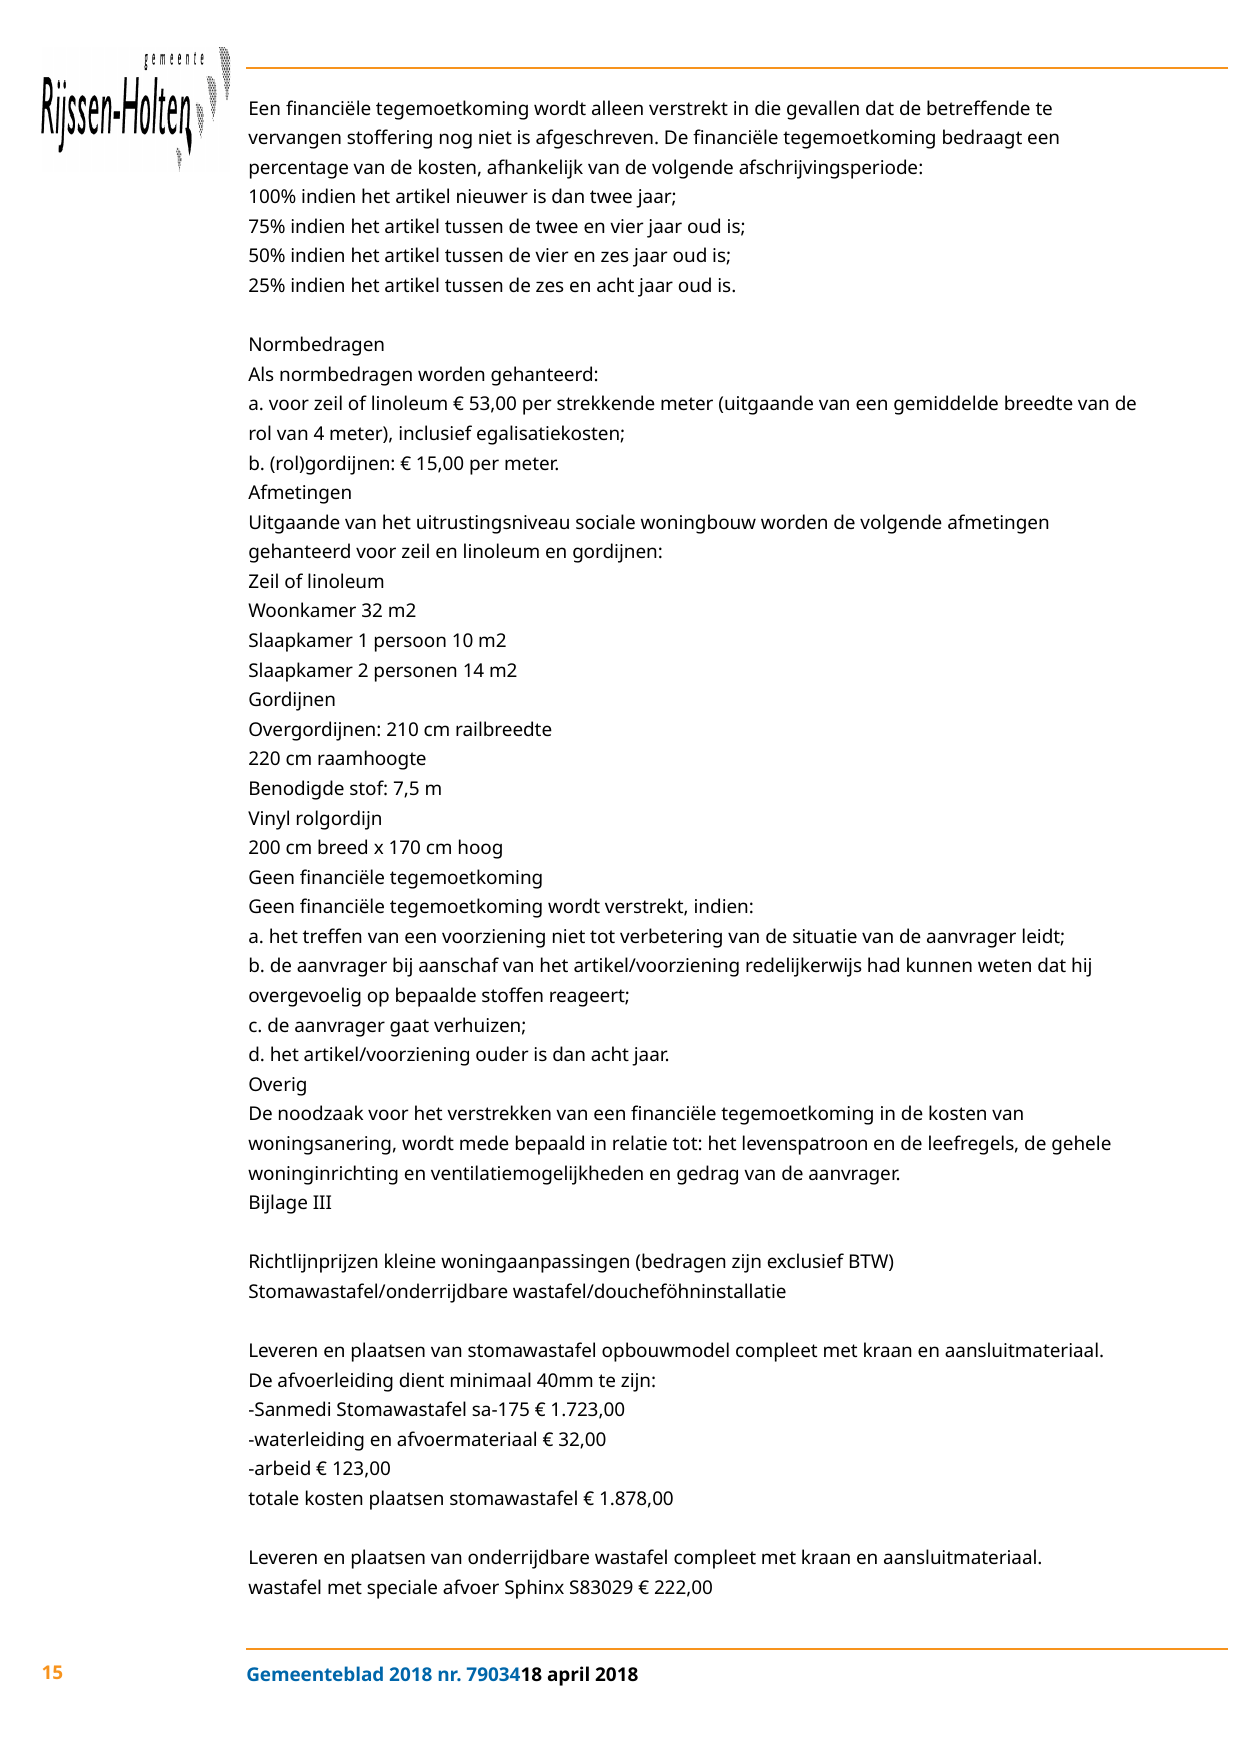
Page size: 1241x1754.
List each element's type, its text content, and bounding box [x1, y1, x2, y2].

text Slaapkamer 2 personen 14 m2 [248, 657, 1152, 683]
text wastafel met speciale afvoer Sphinx S83029 € 222,00 [248, 1574, 1152, 1600]
text Overgordijnen: 210 cm railbreedte [248, 716, 1152, 742]
text b. (rol)gordijnen: € 15,00 per meter. [248, 450, 1152, 476]
text Uitgaande van het uitrustingsniveau sociale woningbouw worden de volgende afmetingen gehanteerd voor zeil en linoleum en gordijnen: [248, 509, 1152, 564]
text Leveren en plaatsen van stomawastafel opbouwmodel compleet met kraan en aansluitmateriaal. [248, 1337, 1152, 1363]
text Een financiële tegemoetkoming wordt alleen verstrekt in die gevallen dat de betreffende te vervangen stoffering nog niet is afgeschreven. De financiële tegemoetkoming bedraagt een percentage van de kosten, afhankelijk van de volgende afschrijvingsperiode: [248, 95, 1152, 180]
text Benodigde stof: 7,5 m [248, 775, 1152, 801]
text -Sanmedi Stomawastafel sa-175 € 1.723,00 [248, 1396, 1152, 1422]
text Slaapkamer 1 persoon 10 m2 [248, 627, 1152, 653]
text Woonkamer 32 m2 [248, 598, 1152, 623]
text 50% indien het artikel tussen de vier en zes jaar oud is; [248, 243, 1152, 268]
text Als normbedragen worden gehanteerd: [248, 361, 1152, 387]
text Zeil of linoleum [248, 568, 1152, 594]
text Overig [248, 1071, 1152, 1097]
text Afmetingen [248, 479, 1152, 505]
text 25% indien het artikel tussen de zes en acht jaar oud is. [248, 272, 1152, 298]
text De noodzaak voor het verstrekken van een financiële tegemoetkoming in de kosten van woningsanering, wordt mede bepaald in relatie tot: het levenspatroon en de leefregels, de gehele woninginrichting en ventilatiemogelijkheden en gedrag van de aanvrager. [248, 1101, 1152, 1186]
text c. de aanvrager gaat verhuizen; [248, 1012, 1152, 1038]
text De afvoerleiding dient minimaal 40mm te zijn: [248, 1367, 1152, 1393]
text b. de aanvrager bij aanschaf van het artikel/voorziening redelijkerwijs had kunnen weten dat hij overgevoelig op bepaalde stoffen reageert; [248, 953, 1152, 1008]
text -arbeid € 123,00 [248, 1456, 1152, 1481]
text Richtlijnprijzen kleine woningaanpassingen (bedragen zijn exclusief BTW) [248, 1248, 1152, 1274]
text 220 cm raamhoogte [248, 746, 1152, 771]
text Gordijnen [248, 686, 1152, 712]
text Geen financiële tegemoetkoming wordt verstrekt, indien: [248, 893, 1152, 919]
text a. het treffen van een voorziening niet tot verbetering van de situatie van de aanvrager leidt; [248, 923, 1152, 949]
text d. het artikel/voorziening ouder is dan acht jaar. [248, 1041, 1152, 1067]
text 100% indien het artikel nieuwer is dan twee jaar; [248, 183, 1152, 209]
text 200 cm breed x 170 cm hoog [248, 834, 1152, 860]
text Normbedragen [248, 331, 1152, 357]
text Bijlage III [248, 1189, 1152, 1215]
text Leveren en plaatsen van onderrijdbare wastafel compleet met kraan en aansluitmateriaal. [248, 1544, 1152, 1570]
text totale kosten plaatsen stomawastafel € 1.878,00 [248, 1485, 1152, 1511]
picture [41, 47, 231, 172]
text Stomawastafel/onderrijdbare wastafel/doucheföhninstallatie [248, 1278, 1152, 1304]
text 75% indien het artikel tussen de twee en vier jaar oud is; [248, 213, 1152, 239]
text -waterleiding en afvoermateriaal € 32,00 [248, 1426, 1152, 1452]
text Geen financiële tegemoetkoming [248, 864, 1152, 890]
text a. voor zeil of linoleum € 53,00 per strekkende meter (uitgaande van een gemiddelde breedte van de rol van 4 meter), inclusief egalisatiekosten; [248, 391, 1152, 446]
text Vinyl rolgordijn [248, 805, 1152, 831]
